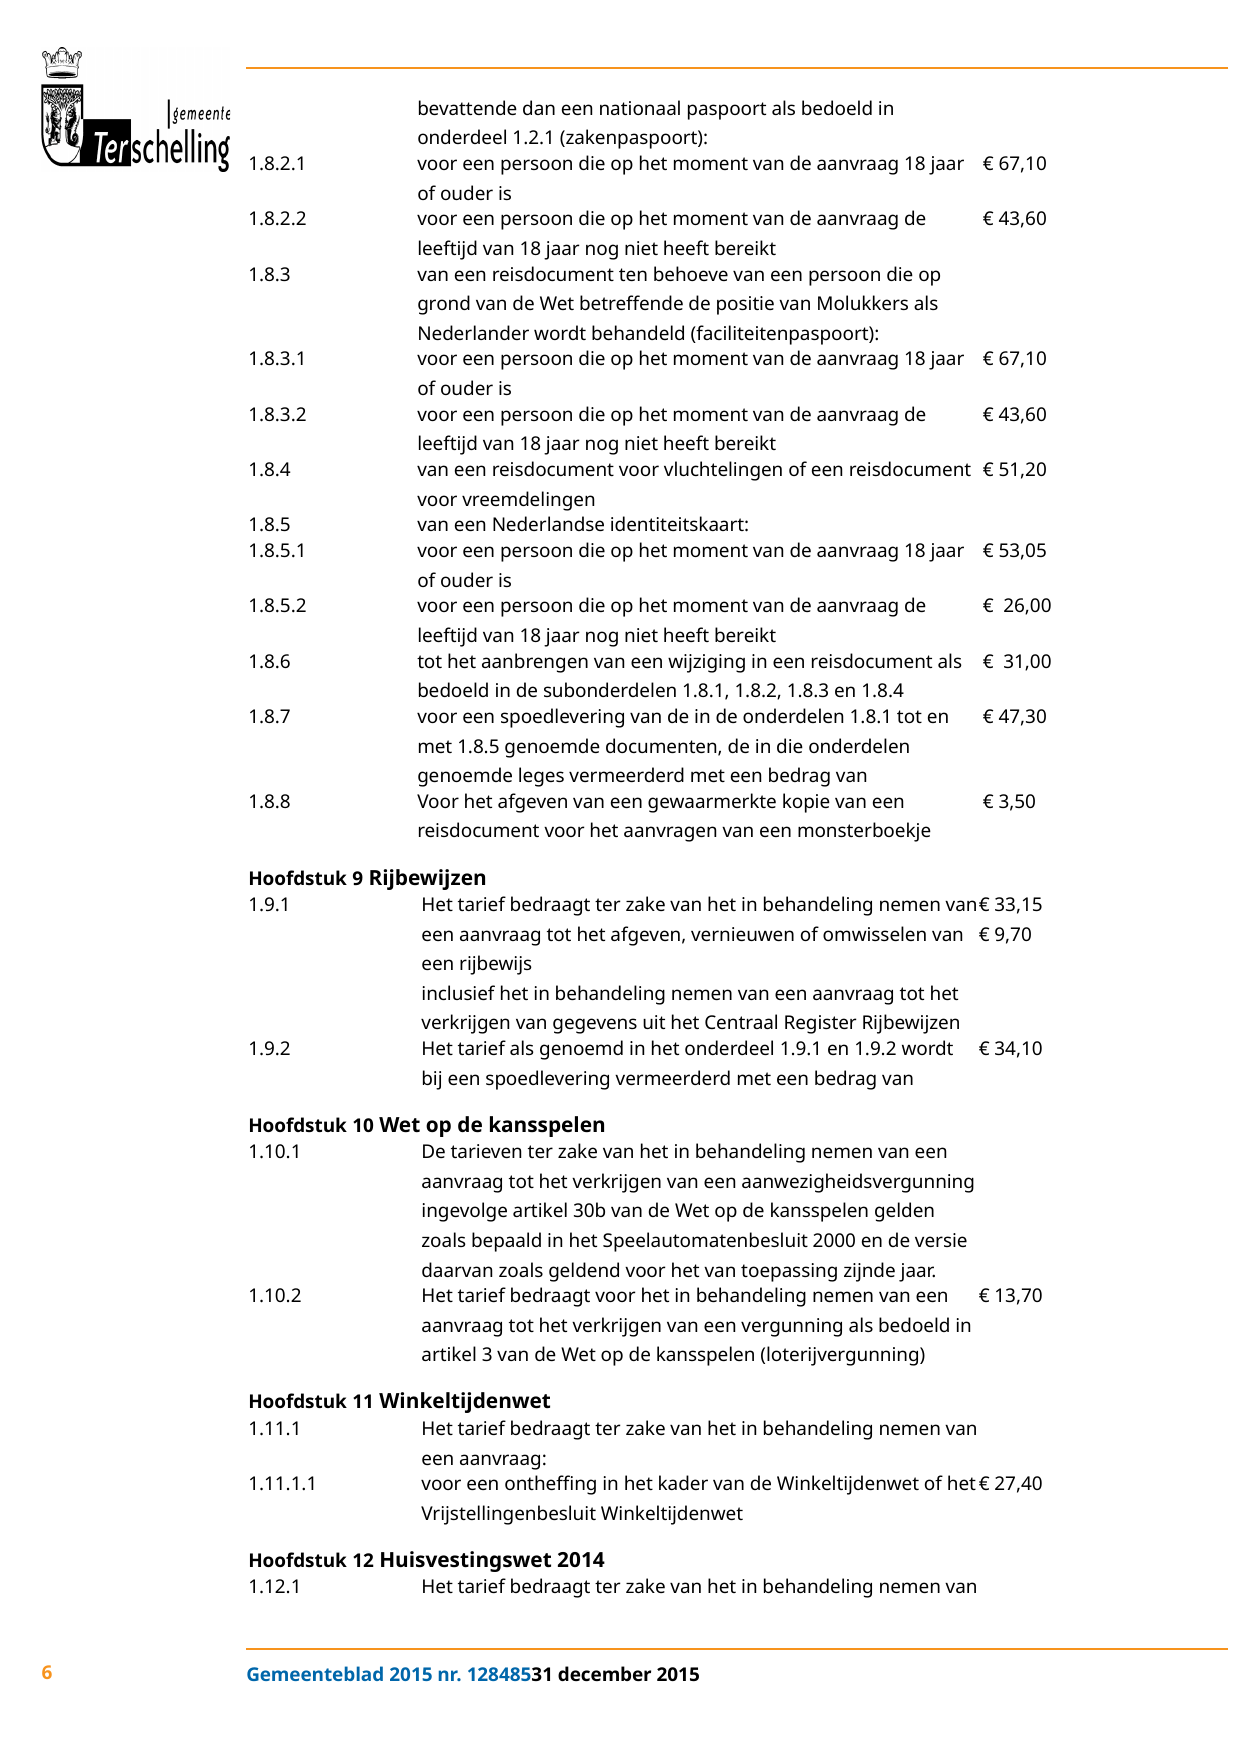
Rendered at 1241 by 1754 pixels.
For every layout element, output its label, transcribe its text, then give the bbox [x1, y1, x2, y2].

table_cell [983, 261, 1152, 346]
table_cell 1.8.2.2 [248, 205, 417, 261]
table_cell voor een persoon die op het moment van de aanvraag de leeftijd van 18 jaar nog niet heeft bereikt [417, 593, 983, 648]
table_cell € 27,40 [979, 1471, 1152, 1526]
table_cell [983, 95, 1152, 150]
table_cell 1.8.3.2 [248, 401, 417, 456]
table_cell € 26,00 [983, 593, 1152, 648]
table_cell 1.8.2.1 [248, 150, 417, 205]
table_cell 1.10.2 [248, 1283, 421, 1367]
table_cell 1.8.5.2 [248, 593, 417, 648]
table_header € 33,15 € 9,70 [979, 891, 1152, 1035]
table_cell 1.8.3 [248, 261, 417, 346]
table_header De tarieven ter zake van het in behandeling nemen van een aanvraag tot het verkrijgen van een aanwezigheidsvergunning ingevolge artikel 30b van de Wet op de kansspelen gelden zoals bepaald in het Speelautomatenbesluit 2000 en de versie daarvan zoals geldend voor het van toepassing zijnde jaar. [421, 1139, 978, 1282]
table_cell € 67,10 [983, 346, 1152, 401]
table_cell voor een persoon die op het moment van de aanvraag 18 jaar of ouder is [417, 537, 983, 593]
table_cell 1.8.6 [248, 648, 417, 703]
picture [41, 47, 231, 172]
table_cell 1.11.1.1 [248, 1471, 421, 1526]
table_cell Voor het afgeven van een gewaarmerkte kopie van een reisdocument voor het aanvragen van een monsterboekje [417, 788, 983, 843]
table_header [979, 1574, 1152, 1599]
table_header 1.10.1 [248, 1139, 421, 1282]
table_header [979, 1415, 1152, 1471]
table_header Het tarief bedraagt ter zake van het in behandeling nemen van [421, 1574, 978, 1599]
table_cell 1.8.8 [248, 788, 417, 843]
text Hoofdstuk 9 Rijbewijzen [248, 863, 1152, 891]
table_header 1.11.1 [248, 1415, 421, 1471]
table_cell 1.8.5.1 [248, 537, 417, 593]
table_cell Het tarief als genoemd in het onderdeel 1.9.1 en 1.9.2 wordt bij een spoedlevering vermeerderd met een bedrag van [421, 1035, 978, 1091]
table_cell voor een spoedlevering van de in de onderdelen 1.8.1 tot en met 1.8.5 genoemde documenten, de in die onderdelen genoemde leges vermeerderd met een bedrag van [417, 703, 983, 788]
table_cell voor een persoon die op het moment van de aanvraag 18 jaar of ouder is [417, 346, 983, 401]
table_header 1.12.1 [248, 1574, 421, 1599]
table_cell Het tarief bedraagt voor het in behandeling nemen van een aanvraag tot het verkrijgen van een vergunning als bedoeld in artikel 3 van de Wet op de kansspelen (loterijvergunning) [421, 1283, 978, 1367]
table_cell 1.8.3.1 [248, 346, 417, 401]
table_cell € 67,10 [983, 150, 1152, 205]
table_cell van een reisdocument ten behoeve van een persoon die op grond van de Wet betreffende de positie van Molukkers als Nederlander wordt behandeld (faciliteitenpaspoort): [417, 261, 983, 346]
table_cell € 53,05 [983, 537, 1152, 593]
table_cell bevattende dan een nationaal paspoort als bedoeld in onderdeel 1.2.1 (zakenpaspoort): [417, 95, 983, 150]
table_cell € 3,50 [983, 788, 1152, 843]
table_cell € 34,10 [979, 1035, 1152, 1091]
table_cell € 47,30 [983, 703, 1152, 788]
table_cell € 13,70 [979, 1283, 1152, 1367]
table_cell € 31,00 [983, 648, 1152, 703]
table_cell voor een persoon die op het moment van de aanvraag de leeftijd van 18 jaar nog niet heeft bereikt [417, 401, 983, 456]
table_cell 1.8.4 [248, 456, 417, 512]
table_cell € 43,60 [983, 205, 1152, 261]
table_cell voor een persoon die op het moment van de aanvraag 18 jaar of ouder is [417, 150, 983, 205]
table_cell van een reisdocument voor vluchtelingen of een reisdocument voor vreemdelingen [417, 456, 983, 512]
table_cell [248, 95, 417, 150]
text Hoofdstuk 12 Huisvestingswet 2014 [248, 1545, 1152, 1573]
text Hoofdstuk 11 Winkeltijdenwet [248, 1387, 1152, 1415]
table_header Het tarief bedraagt ter zake van het in behandeling nemen van een aanvraag tot het afgeven, vernieuwen of omwisselen van een rijbewijs inclusief het in behandeling nemen van een aanvraag tot het verkrijgen van gegevens uit het Centraal Register Rijbewijzen [421, 891, 978, 1035]
table_cell € 43,60 [983, 401, 1152, 456]
text Hoofdstuk 10 Wet op de kansspelen [248, 1110, 1152, 1138]
table_header Het tarief bedraagt ter zake van het in behandeling nemen van een aanvraag: [421, 1415, 978, 1471]
table_cell 1.9.2 [248, 1035, 421, 1091]
table_cell 1.8.7 [248, 703, 417, 788]
table_cell voor een persoon die op het moment van de aanvraag de leeftijd van 18 jaar nog niet heeft bereikt [417, 205, 983, 261]
table_cell [983, 512, 1152, 537]
table_cell tot het aanbrengen van een wijziging in een reisdocument als bedoeld in de subonderdelen 1.8.1, 1.8.2, 1.8.3 en 1.8.4 [417, 648, 983, 703]
table_header [979, 1139, 1152, 1282]
table_cell 1.8.5 [248, 512, 417, 537]
table_cell € 51,20 [983, 456, 1152, 512]
table_cell voor een ontheffing in het kader van de Winkeltijdenwet of het Vrijstellingenbesluit Winkeltijdenwet [421, 1471, 978, 1526]
table_header 1.9.1 [248, 891, 421, 1035]
table_cell van een Nederlandse identiteitskaart: [417, 512, 983, 537]
